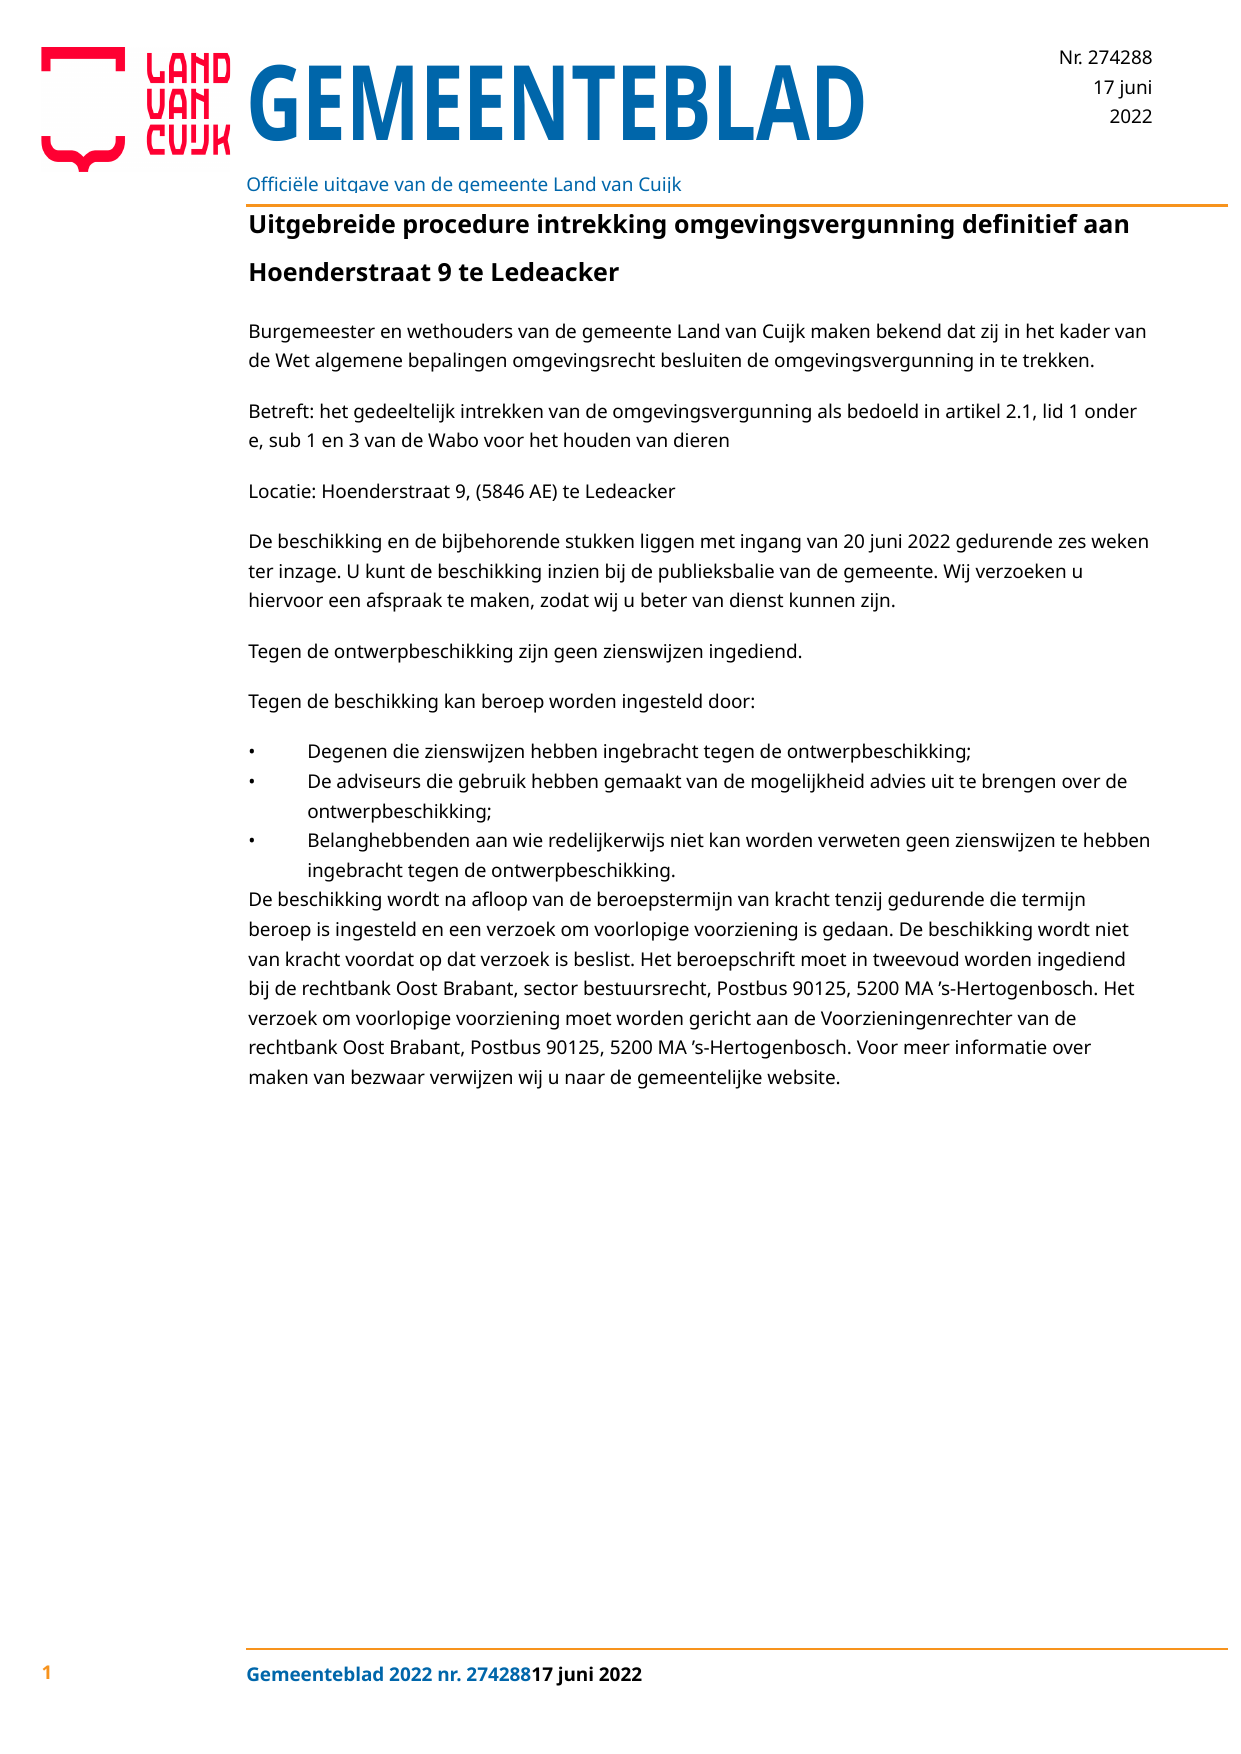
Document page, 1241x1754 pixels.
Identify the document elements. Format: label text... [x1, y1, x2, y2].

text Burgemeester en wethouders van de gemeente Land van Cuijk maken bekend dat zij in het kader van de Wet algemene bepalingen omgevingsrecht besluiten de omgevingsvergunning in te trekken. [248, 318, 1152, 373]
list Belanghebbenden aan wie redelijkerwijs niet kan worden verweten geen zienswijzen te hebben ingebracht tegen de ontwerpbeschikking. [248, 827, 1152, 883]
text De beschikking wordt na afloop van de beroepstermijn van kracht tenzij gedurende die termijn beroep is ingesteld en een verzoek om voorlopige voorziening is gedaan. De beschikking wordt niet van kracht voordat op dat verzoek is beslist. Het beroepschrift moet in tweevoud worden ingediend bij de rechtbank Oost Brabant, sector bestuursrecht, Postbus 90125, 5200 MA ’s-Hertogenbosch. Het verzoek om voorlopige voorziening moet worden gericht aan de Voorzieningenrechter van de rechtbank Oost Brabant, Postbus 90125, 5200 MA ’s-Hertogenbosch. Voor meer informatie over maken van bezwaar verwijzen wij u naar de gemeentelijke website. [248, 887, 1152, 1090]
list De adviseurs die gebruik hebben gemaakt van de mogelijkheid advies uit te brengen over de ontwerpbeschikking; [248, 768, 1152, 824]
text Locatie: Hoenderstraat 9, (5846 AE) te Ledeacker [248, 478, 1152, 504]
text Betreft: het gedeeltelijk intrekken van de omgevingsvergunning als bedoeld in artikel 2.1, lid 1 onder e, sub 1 en 3 van de Wabo voor het houden van dieren [248, 398, 1152, 453]
list Degenen die zienswijzen hebben ingebracht tegen de ontwerpbeschikking; [248, 739, 1152, 764]
text De beschikking en de bijbehorende stukken liggen met ingang van 20 juni 2022 gedurende zes weken ter inzage. U kunt de beschikking inzien bij de publieksbalie van de gemeente. Wij verzoeken u hiervoor een afspraak te maken, zodat wij u beter van dienst kunnen zijn. [248, 528, 1152, 613]
text Uitgebreide procedure intrekking omgevingsvergunning definitief aan Hoenderstraat 9 te Ledeacker [248, 207, 1152, 288]
picture [41, 47, 231, 172]
text Tegen de ontwerpbeschikking zijn geen zienswijzen ingediend. [248, 638, 1152, 664]
text Tegen de beschikking kan beroep worden ingesteld door: [248, 688, 1152, 714]
